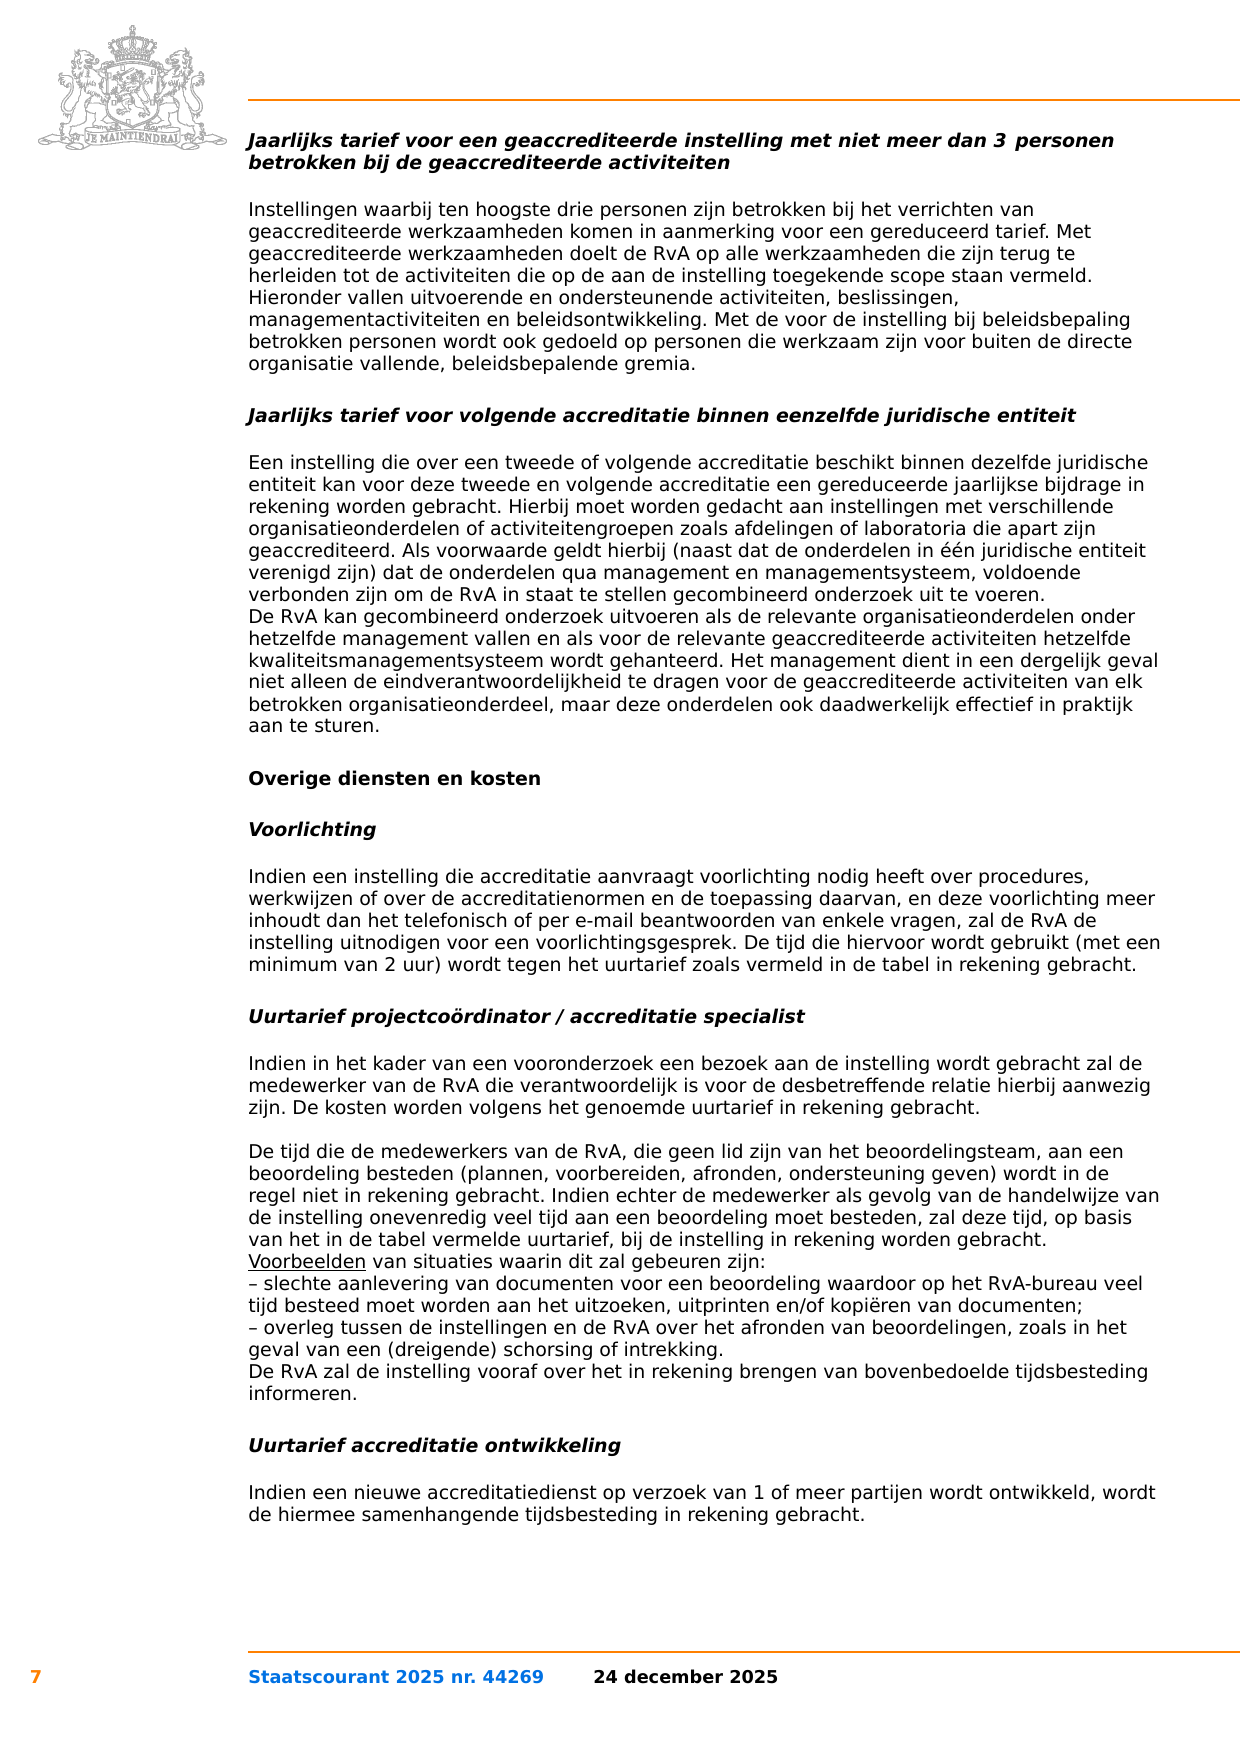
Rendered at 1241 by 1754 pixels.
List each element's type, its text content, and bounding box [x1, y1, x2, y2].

text De tijd die de medewerkers van de RvA, die geen lid zijn van het beoordelingsteam, aan een beoordeling besteden (plannen, voorbereiden, afronden, ondersteuning geven) wordt in de regel niet in rekening gebracht. Indien echter de medewerker als gevolg van de handelwijze van de instelling onevenredig veel tijd aan een beoordeling moet besteden, zal deze tijd, op basis van het in de tabel vermelde uurtarief, bij de instelling in rekening worden gebracht. [248, 1141, 1163, 1251]
text De RvA zal de instelling vooraf over het in rekening brengen van bovenbedoelde tijdsbesteding informeren. [248, 1361, 1163, 1405]
text De RvA kan gecombineerd onderzoek uitvoeren als de relevante organisatieonderdelen onder hetzelfde management vallen en als voor de relevante geaccrediteerde activiteiten hetzelfde kwaliteitsmanagementsysteem wordt gehanteerd. Het management dient in een dergelijk geval niet alleen de eindverantwoordelijkheid te dragen voor de geaccrediteerde activiteiten van elk betrokken organisatieonderdeel, maar deze onderdelen ook daadwerkelijk effectief in praktijk aan te sturen. [248, 606, 1163, 737]
subtitle Voorlichting [248, 819, 1163, 841]
picture [38, 25, 227, 150]
text Indien een instelling die accreditatie aanvraagt voorlichting nodig heeft over procedures, werkwijzen of over de accreditatienormen en de toepassing daarvan, en deze voorlichting meer inhoudt dan het telefonisch of per e-mail beantwoorden van enkele vragen, zal de RvA de instelling uitnodigen voor een voorlichtingsgesprek. De tijd die hiervoor wordt gebruikt (met een minimum van 2 uur) wordt tegen het uurtarief zoals vermeld in de tabel in rekening gebracht. [248, 866, 1163, 976]
text Voorbeelden van situaties waarin dit zal gebeuren zijn: [248, 1251, 1163, 1273]
text – overleg tussen de instellingen en de RvA over het afronden van beoordelingen, zoals in het geval van een (dreigende) schorsing of intrekking. [248, 1317, 1163, 1361]
text Indien in het kader van een vooronderzoek een bezoek aan de instelling wordt gebracht zal de medewerker van de RvA die verantwoordelijk is voor de desbetreffende relatie hierbij aanwezig zijn. De kosten worden volgens het genoemde uurtarief in rekening gebracht. [248, 1053, 1163, 1119]
subtitle Uurtarief projectcoördinator / accreditatie specialist [248, 1006, 1163, 1028]
text Een instelling die over een tweede of volgende accreditatie beschikt binnen dezelfde juridische entiteit kan voor deze tweede en volgende accreditatie een gereduceerde jaarlijkse bijdrage in rekening worden gebracht. Hierbij moet worden gedacht aan instellingen met verschillende organisatieonderdelen of activiteitengroepen zoals afdelingen of laboratoria die apart zijn geaccrediteerd. Als voorwaarde geldt hierbij (naast dat de onderdelen in één juridische entiteit verenigd zijn) dat de onderdelen qua management en managementsysteem, voldoende verbonden zijn om de RvA in staat te stellen gecombineerd onderzoek uit te voeren. [248, 452, 1163, 606]
subtitle Jaarlijks tarief voor volgende accreditatie binnen eenzelfde juridische entiteit [248, 405, 1163, 427]
subtitle Jaarlijks tarief voor een geaccrediteerde instelling met niet meer dan 3 personen betrokken bij de geaccrediteerde activiteiten [248, 130, 1163, 174]
text Instellingen waarbij ten hoogste drie personen zijn betrokken bij het verrichten van geaccrediteerde werkzaamheden komen in aanmerking voor een gereduceerd tarief. Met geaccrediteerde werkzaamheden doelt de RvA op alle werkzaamheden die zijn terug te herleiden tot de activiteiten die op de aan de instelling toegekende scope staan vermeld. Hieronder vallen uitvoerende en ondersteunende activiteiten, beslissingen, managementactiviteiten en beleidsontwikkeling. Met de voor de instelling bij beleidsbepaling betrokken personen wordt ook gedoeld op personen die werkzaam zijn voor buiten de directe organisatie vallende, beleidsbepalende gremia. [248, 199, 1163, 375]
subtitle Overige diensten en kosten [248, 767, 1163, 789]
text Indien een nieuwe accreditatiedienst op verzoek van 1 of meer partijen wordt ontwikkeld, wordt de hiermee samenhangende tijdsbesteding in rekening gebracht. [248, 1482, 1163, 1526]
text – slechte aanlevering van documenten voor een beoordeling waardoor op het RvA-bureau veel tijd besteed moet worden aan het uitzoeken, uitprinten en/of kopiëren van documenten; [248, 1273, 1163, 1317]
subtitle Uurtarief accreditatie ontwikkeling [248, 1435, 1163, 1457]
